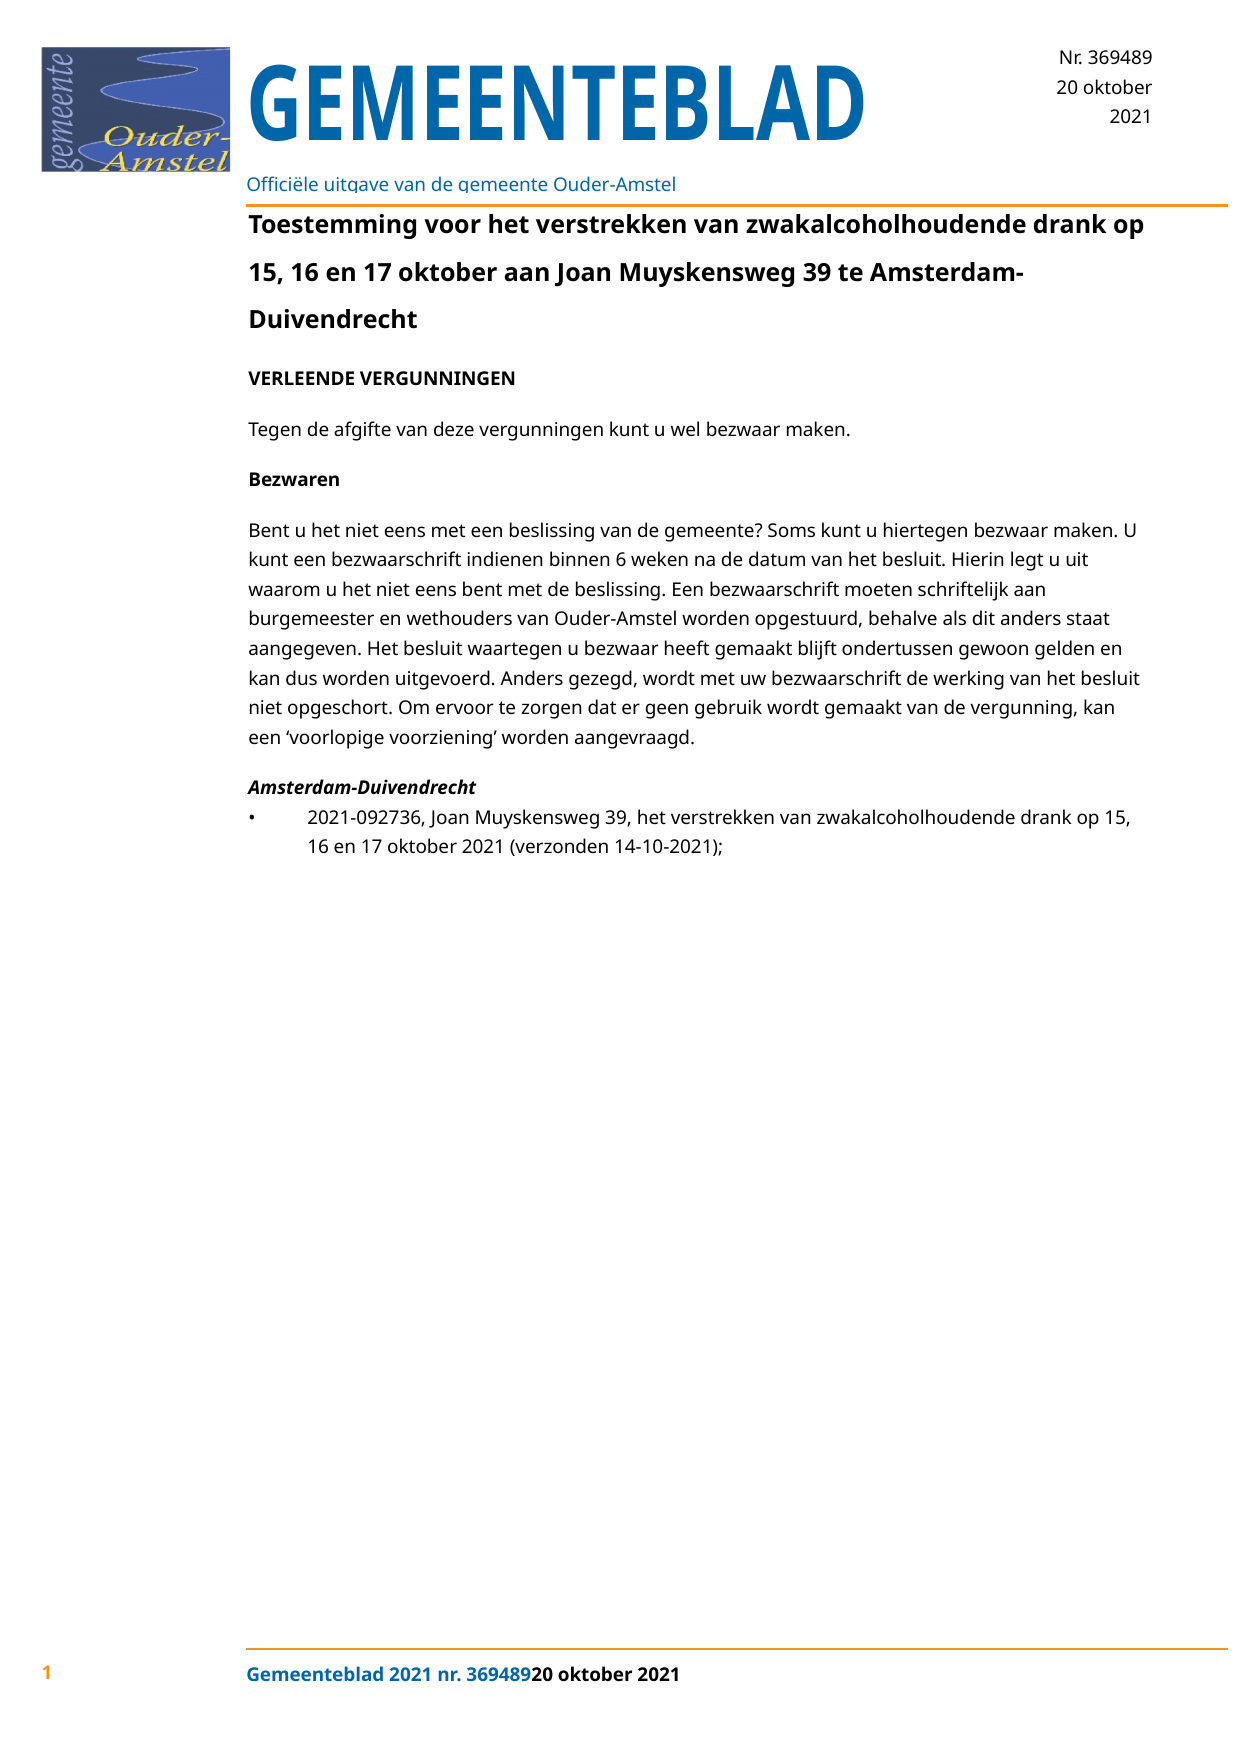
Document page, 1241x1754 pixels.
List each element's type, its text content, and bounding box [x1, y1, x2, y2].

text Amsterdam-Duivendrecht [248, 774, 1152, 800]
picture [41, 47, 231, 172]
list 2021-092736, Joan Muyskensweg 39, het verstrekken van zwakalcoholhoudende drank op 15, 16 en 17 oktober 2021 (verzonden 14-10-2021); [248, 804, 1152, 859]
text Tegen de afgifte van deze vergunningen kunt u wel bezwaar maken. [248, 416, 1152, 442]
text Toestemming voor het verstrekken van zwakalcoholhoudende drank op 15, 16 en 17 oktober aan Joan Muyskensweg 39 te Amsterdam-Duivendrecht [248, 207, 1152, 336]
text Bent u het niet eens met een beslissing van de gemeente? Soms kunt u hiertegen bezwaar maken. U kunt een bezwaarschrift indienen binnen 6 weken na de datum van het besluit. Hierin legt u uit waarom u het niet eens bent met de beslissing. Een bezwaarschrift moeten schriftelijk aan burgemeester en wethouders van Ouder-Amstel worden opgestuurd, behalve als dit anders staat aangegeven. Het besluit waartegen u bezwaar heeft gemaakt blijft ondertussen gewoon gelden en kan dus worden uitgevoerd. Anders gezegd, wordt met uw bezwaarschrift de werking van het besluit niet opgeschort. Om ervoor te zorgen dat er geen gebruik wordt gemaakt van de vergunning, kan een ‘voorlopige voorziening’ worden aangevraagd. [248, 517, 1152, 749]
text Bezwaren [248, 466, 1152, 492]
text VERLEENDE VERGUNNINGEN [248, 366, 1152, 391]
